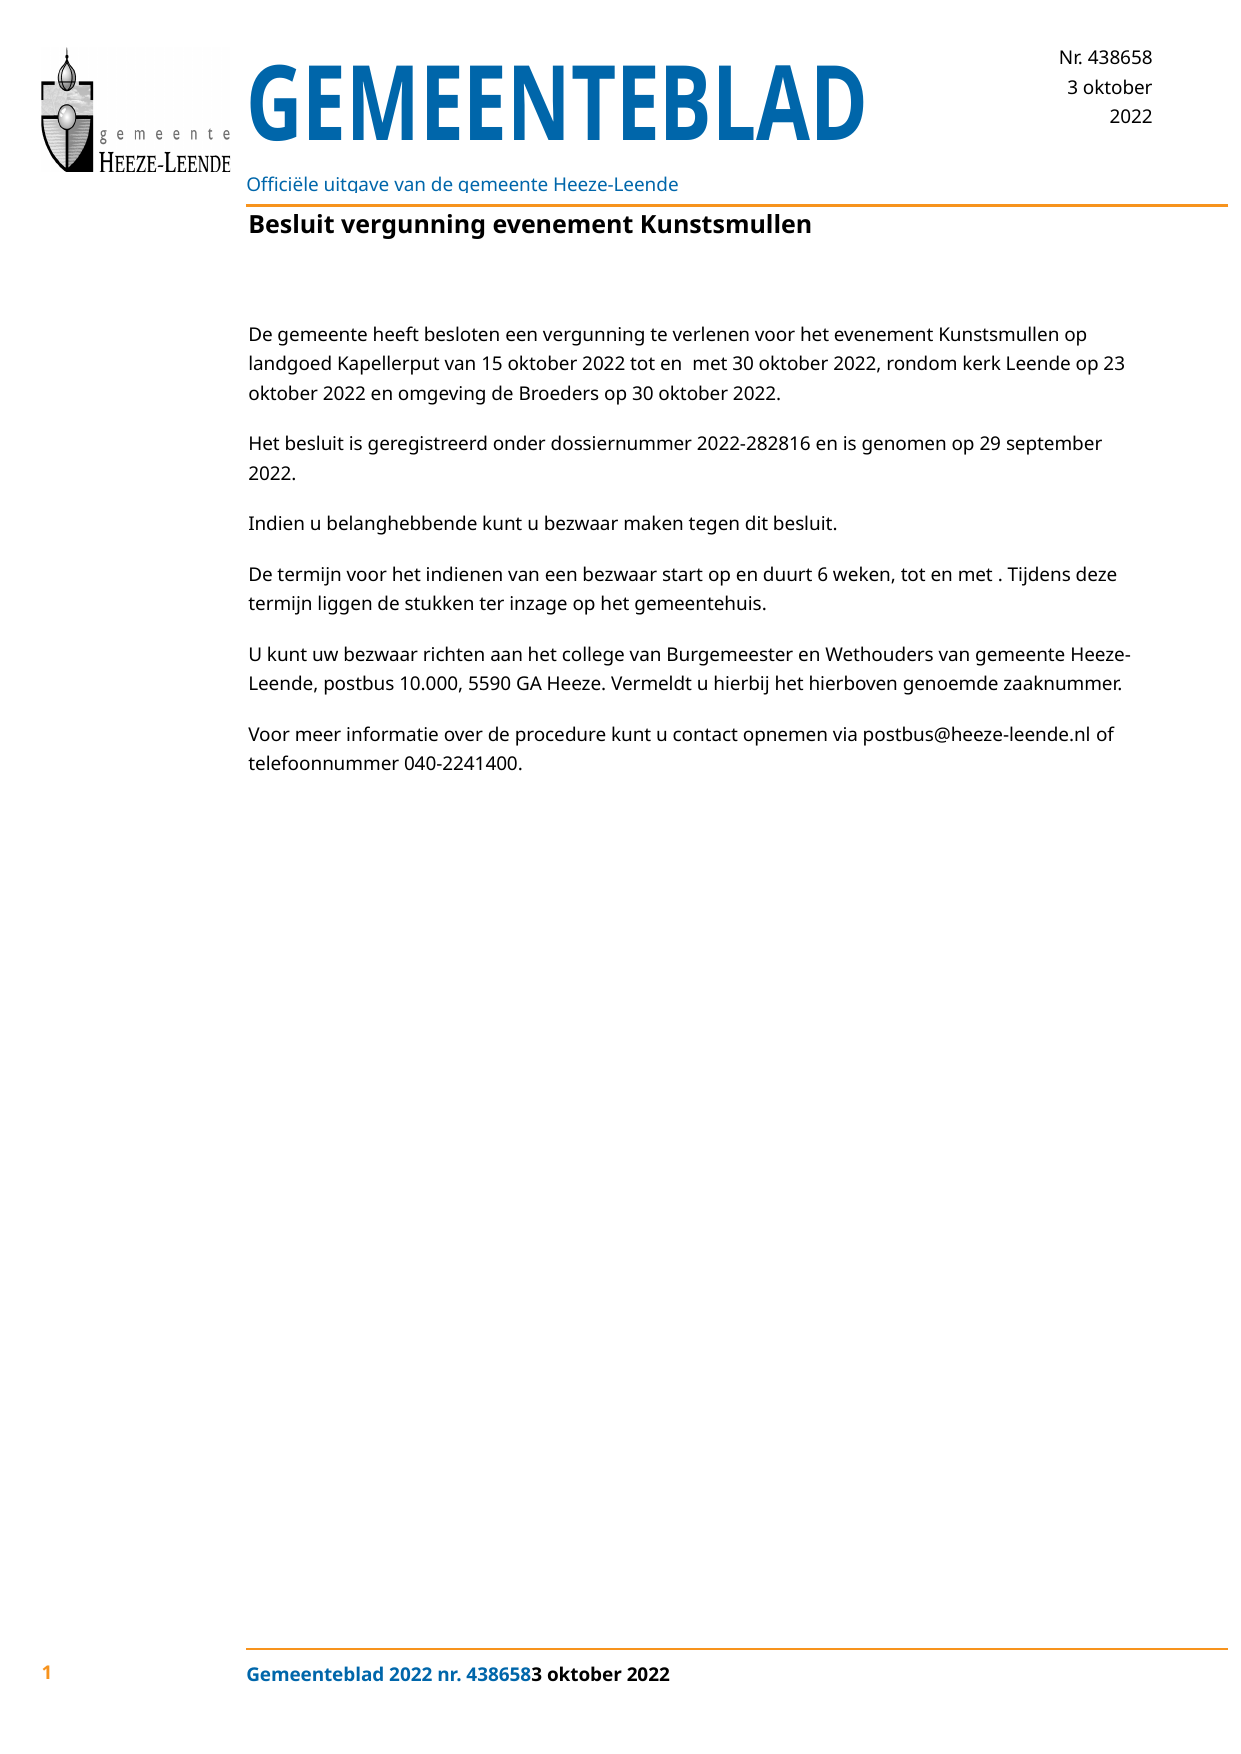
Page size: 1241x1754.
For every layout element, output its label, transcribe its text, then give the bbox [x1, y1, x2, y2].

text Indien u belanghebbende kunt u bezwaar maken tegen dit besluit. [248, 510, 1152, 536]
text De gemeente heeft besloten een vergunning te verlenen voor het evenement Kunstsmullen op landgoed Kapellerput van 15 oktober 2022 tot en met 30 oktober 2022, rondom kerk Leende op 23 oktober 2022 en omgeving de Broeders op 30 oktober 2022. [248, 321, 1152, 406]
text Het besluit is geregistreerd onder dossiernummer 2022-282816 en is genomen op 29 september 2022. [248, 430, 1152, 486]
text De termijn voor het indienen van een bezwaar start op en duurt 6 weken, tot en met . Tijdens deze termijn liggen de stukken ter inzage op het gemeentehuis. [248, 561, 1152, 616]
picture [41, 47, 231, 172]
text Voor meer informatie over de procedure kunt u contact opnemen via postbus@heeze-leende.nl of telefoonnummer 040-2241400. [248, 721, 1152, 776]
text Besluit vergunning evenement Kunstsmullen [248, 207, 1152, 241]
text U kunt uw bezwaar richten aan het college van Burgemeester en Wethouders van gemeente Heeze-Leende, postbus 10.000, 5590 GA Heeze. Vermeldt u hierbij het hierboven genoemde zaaknummer. [248, 641, 1152, 696]
